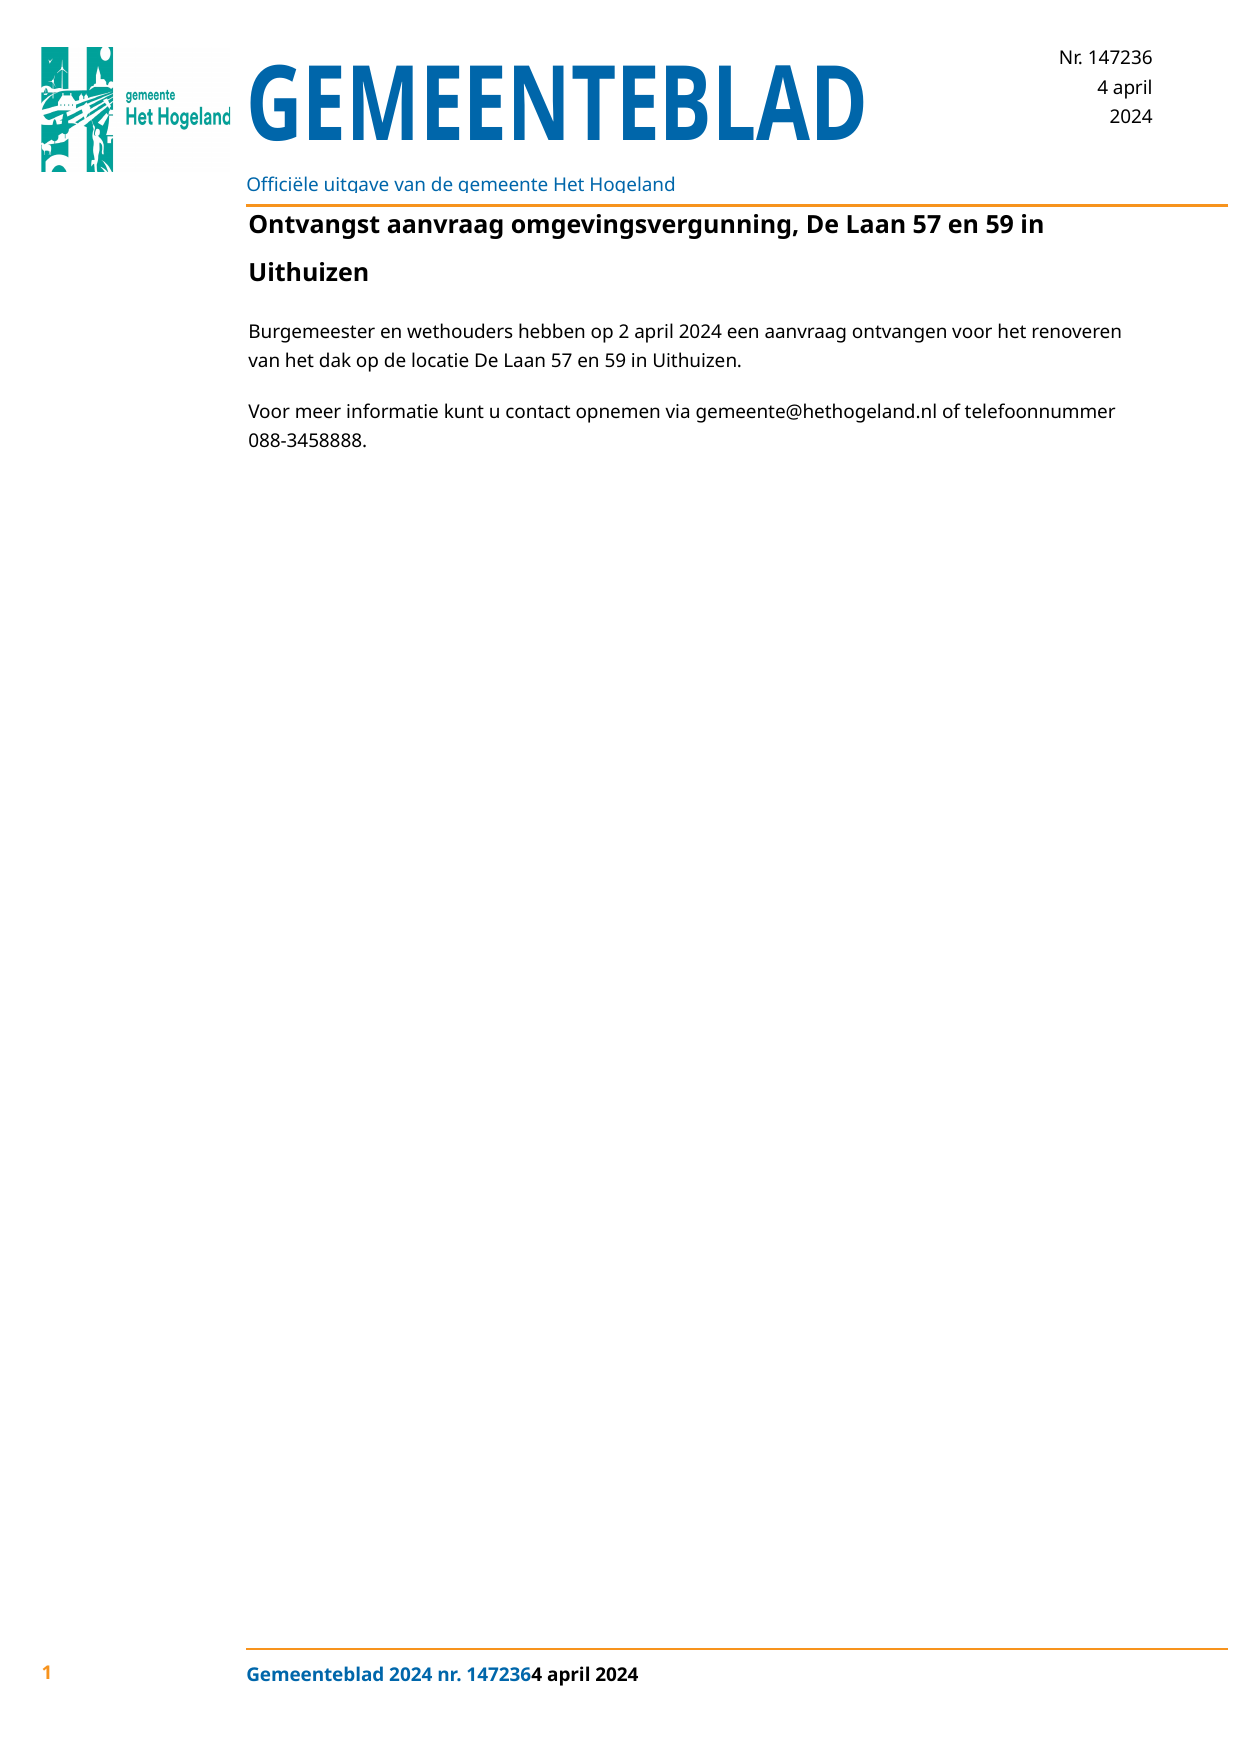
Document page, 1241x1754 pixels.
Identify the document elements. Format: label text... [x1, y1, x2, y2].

text Voor meer informatie kunt u contact opnemen via gemeente@hethogeland.nl of telefoonnummer 088-3458888. [248, 398, 1152, 453]
text Burgemeester en wethouders hebben op 2 april 2024 een aanvraag ontvangen voor het renoveren van het dak op de locatie De Laan 57 en 59 in Uithuizen. [248, 318, 1152, 373]
text Ontvangst aanvraag omgevingsvergunning, De Laan 57 en 59 in Uithuizen [248, 207, 1152, 288]
picture [41, 47, 231, 172]
